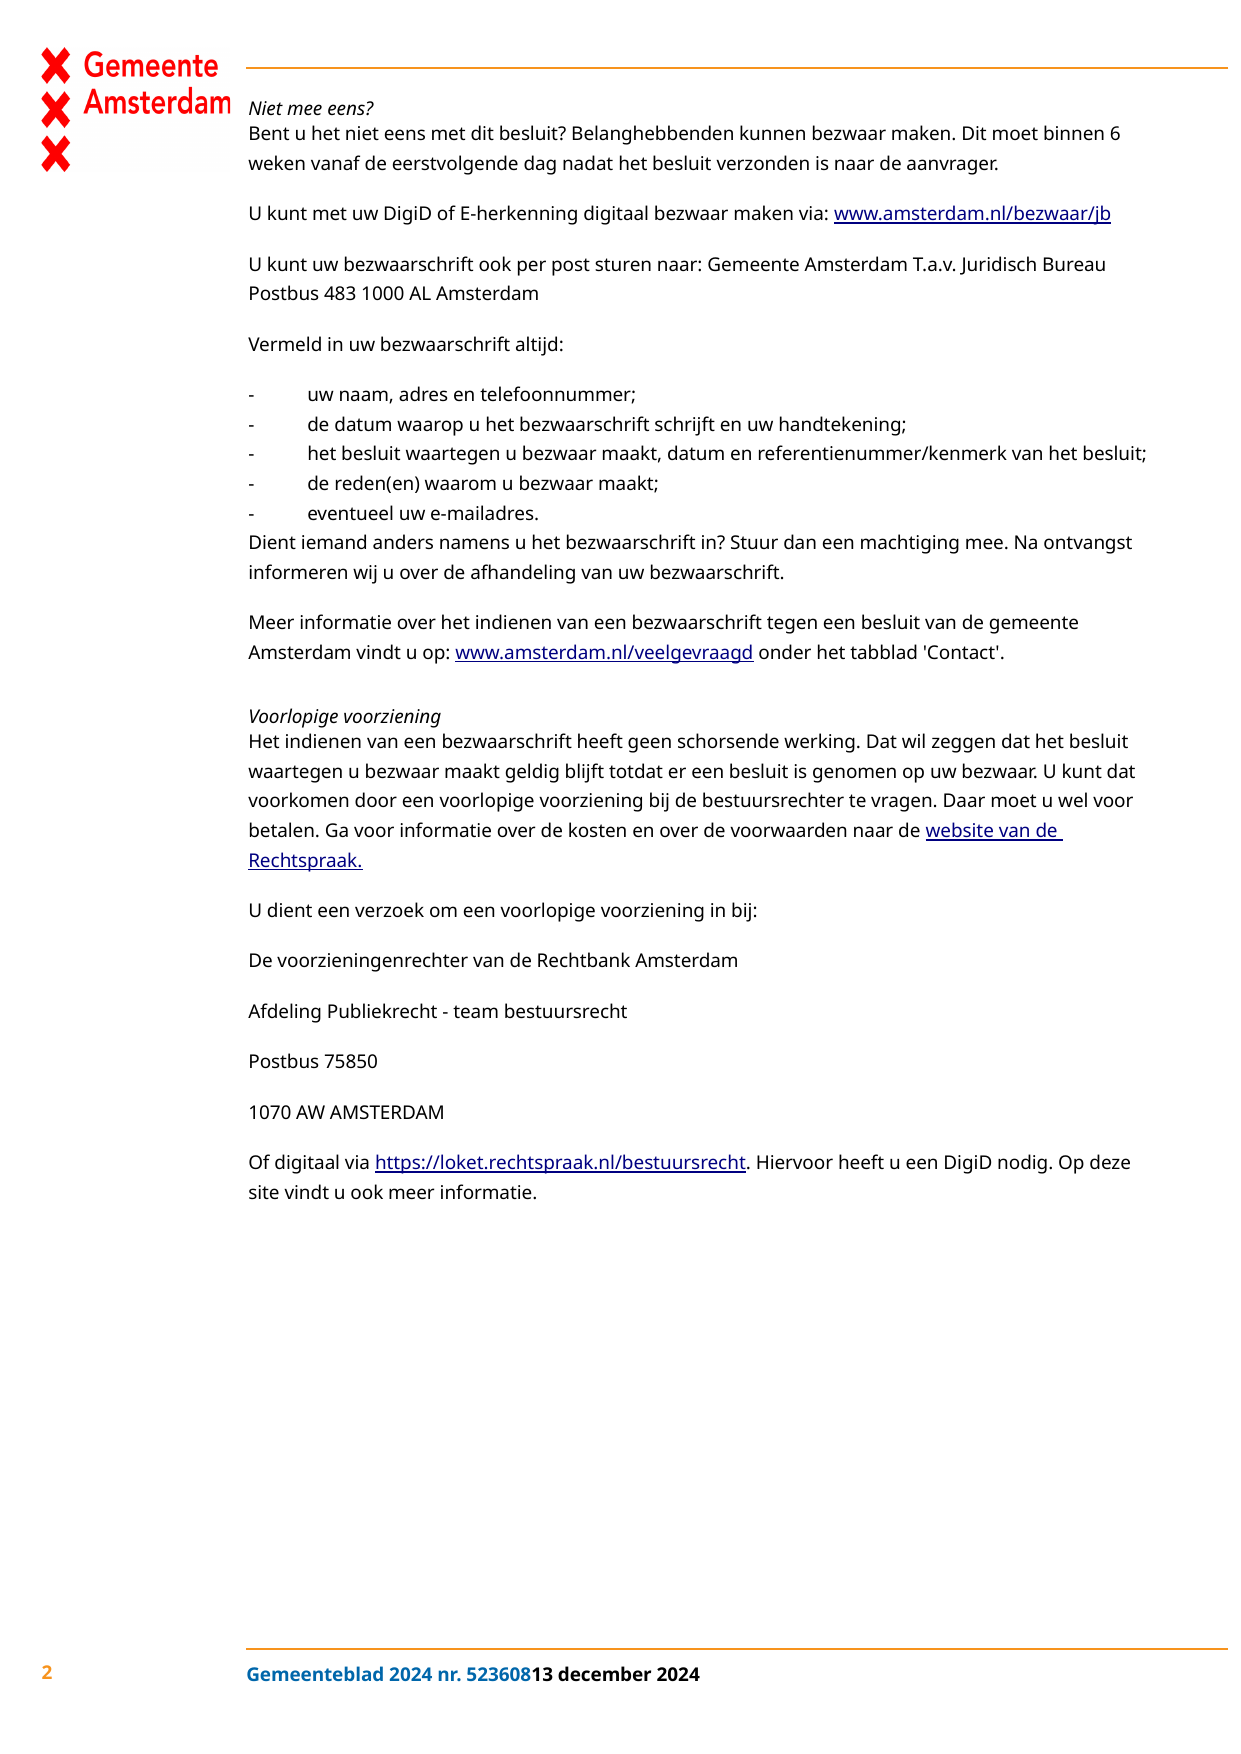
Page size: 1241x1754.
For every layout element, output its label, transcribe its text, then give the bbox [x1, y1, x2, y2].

list eventueel uw e-mailadres. [248, 500, 1152, 525]
text Meer informatie over het indienen van een bezwaarschrift tegen een besluit van de gemeente Amsterdam vindt u op: www.amsterdam.nl/veelgevraagd onder het tabblad 'Contact'. [248, 609, 1152, 664]
text Postbus 75850 [248, 1048, 1152, 1074]
list uw naam, adres en telefoonnummer; [248, 381, 1152, 407]
text Dient iemand anders namens u het bezwaarschrift in? Stuur dan een machtiging mee. Na ontvangst informeren wij u over de afhandeling van uw bezwaarschrift. [248, 529, 1152, 584]
picture [41, 47, 231, 172]
list de reden(en) waarom u bezwaar maakt; [248, 470, 1152, 496]
text Vermeld in uw bezwaarschrift altijd: [248, 331, 1152, 357]
text Of digitaal via https://loket.rechtspraak.nl/bestuursrecht. Hiervoor heeft u een DigiD nodig. Op deze site vindt u ook meer informatie. [248, 1149, 1152, 1205]
text Bent u het niet eens met dit besluit? Belanghebbenden kunnen bezwaar maken. Dit moet binnen 6 weken vanaf de eerstvolgende dag nadat het besluit verzonden is naar de aanvrager. [248, 121, 1152, 176]
text U kunt met uw DigiD of E-herkenning digitaal bezwaar maken via: www.amsterdam.nl/bezwaar/jb [248, 201, 1152, 226]
text 1070 AW AMSTERDAM [248, 1099, 1152, 1125]
list de datum waarop u het bezwaarschrift schrijft en uw handtekening; [248, 411, 1152, 437]
list het besluit waartegen u bezwaar maakt, datum en referentienummer/kenmerk van het besluit; [248, 441, 1152, 466]
text Afdeling Publiekrecht - team bestuursrecht [248, 998, 1152, 1024]
text Voorlopige voorziening [248, 703, 1152, 728]
text Het indienen van een bezwaarschrift heeft geen schorsende werking. Dat wil zeggen dat het besluit waartegen u bezwaar maakt geldig blijft totdat er een besluit is genomen op uw bezwaar. U kunt dat voorkomen door een voorlopige voorziening bij de bestuursrechter te vragen. Daar moet u wel voor betalen. Ga voor informatie over de kosten en over de voorwaarden naar de website van de Rechtspraak. [248, 728, 1152, 873]
text Niet mee eens? [248, 95, 1152, 121]
text U dient een verzoek om een voorlopige voorziening in bij: [248, 897, 1152, 923]
text U kunt uw bezwaarschrift ook per post sturen naar: Gemeente Amsterdam T.a.v. Juridisch Bureau Postbus 483 1000 AL Amsterdam [248, 251, 1152, 306]
text De voorzieningenrechter van de Rechtbank Amsterdam [248, 948, 1152, 973]
